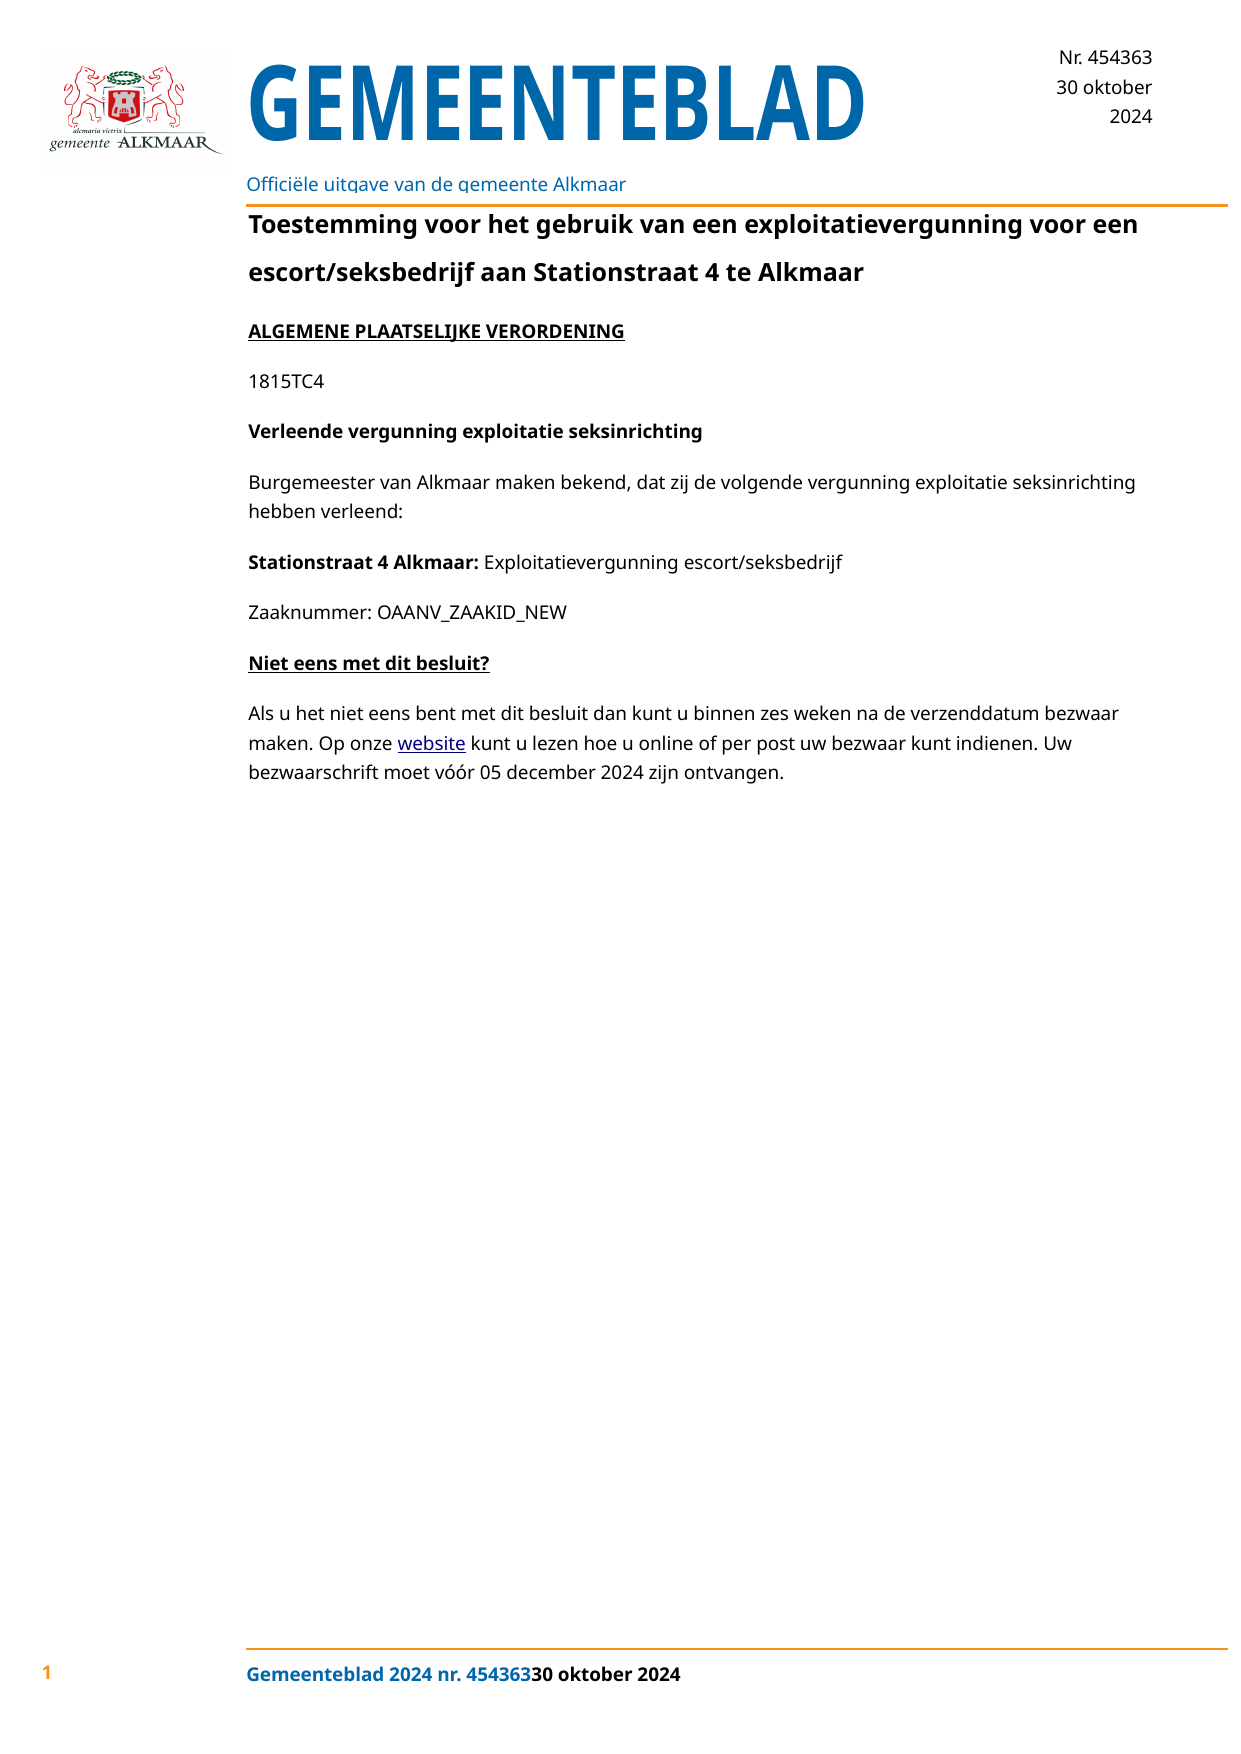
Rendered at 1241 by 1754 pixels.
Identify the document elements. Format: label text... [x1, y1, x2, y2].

text 1815TC4 [248, 368, 1152, 394]
text Burgemeester van Alkmaar maken bekend, dat zij de volgende vergunning exploitatie seksinrichting hebben verleend: [248, 469, 1152, 524]
text Verleende vergunning exploitatie seksinrichting [248, 419, 1152, 444]
text Niet eens met dit besluit? [248, 650, 1152, 676]
text ALGEMENE PLAATSELIJKE VERORDENING [248, 318, 1152, 344]
text Toestemming voor het gebruik van een exploitatievergunning voor een escort/seksbedrijf aan Stationstraat 4 te Alkmaar [248, 207, 1152, 288]
text Zaaknummer: OAANV_ZAAKID_NEW [248, 599, 1152, 625]
picture [41, 47, 231, 172]
text Als u het niet eens bent met dit besluit dan kunt u binnen zes weken na de verzenddatum bezwaar maken. Op onze website kunt u lezen hoe u online of per post uw bezwaar kunt indienen. Uw bezwaarschrift moet vóór 05 december 2024 zijn ontvangen. [248, 700, 1152, 785]
text Stationstraat 4 Alkmaar: Exploitatievergunning escort/seksbedrijf [248, 549, 1152, 575]
